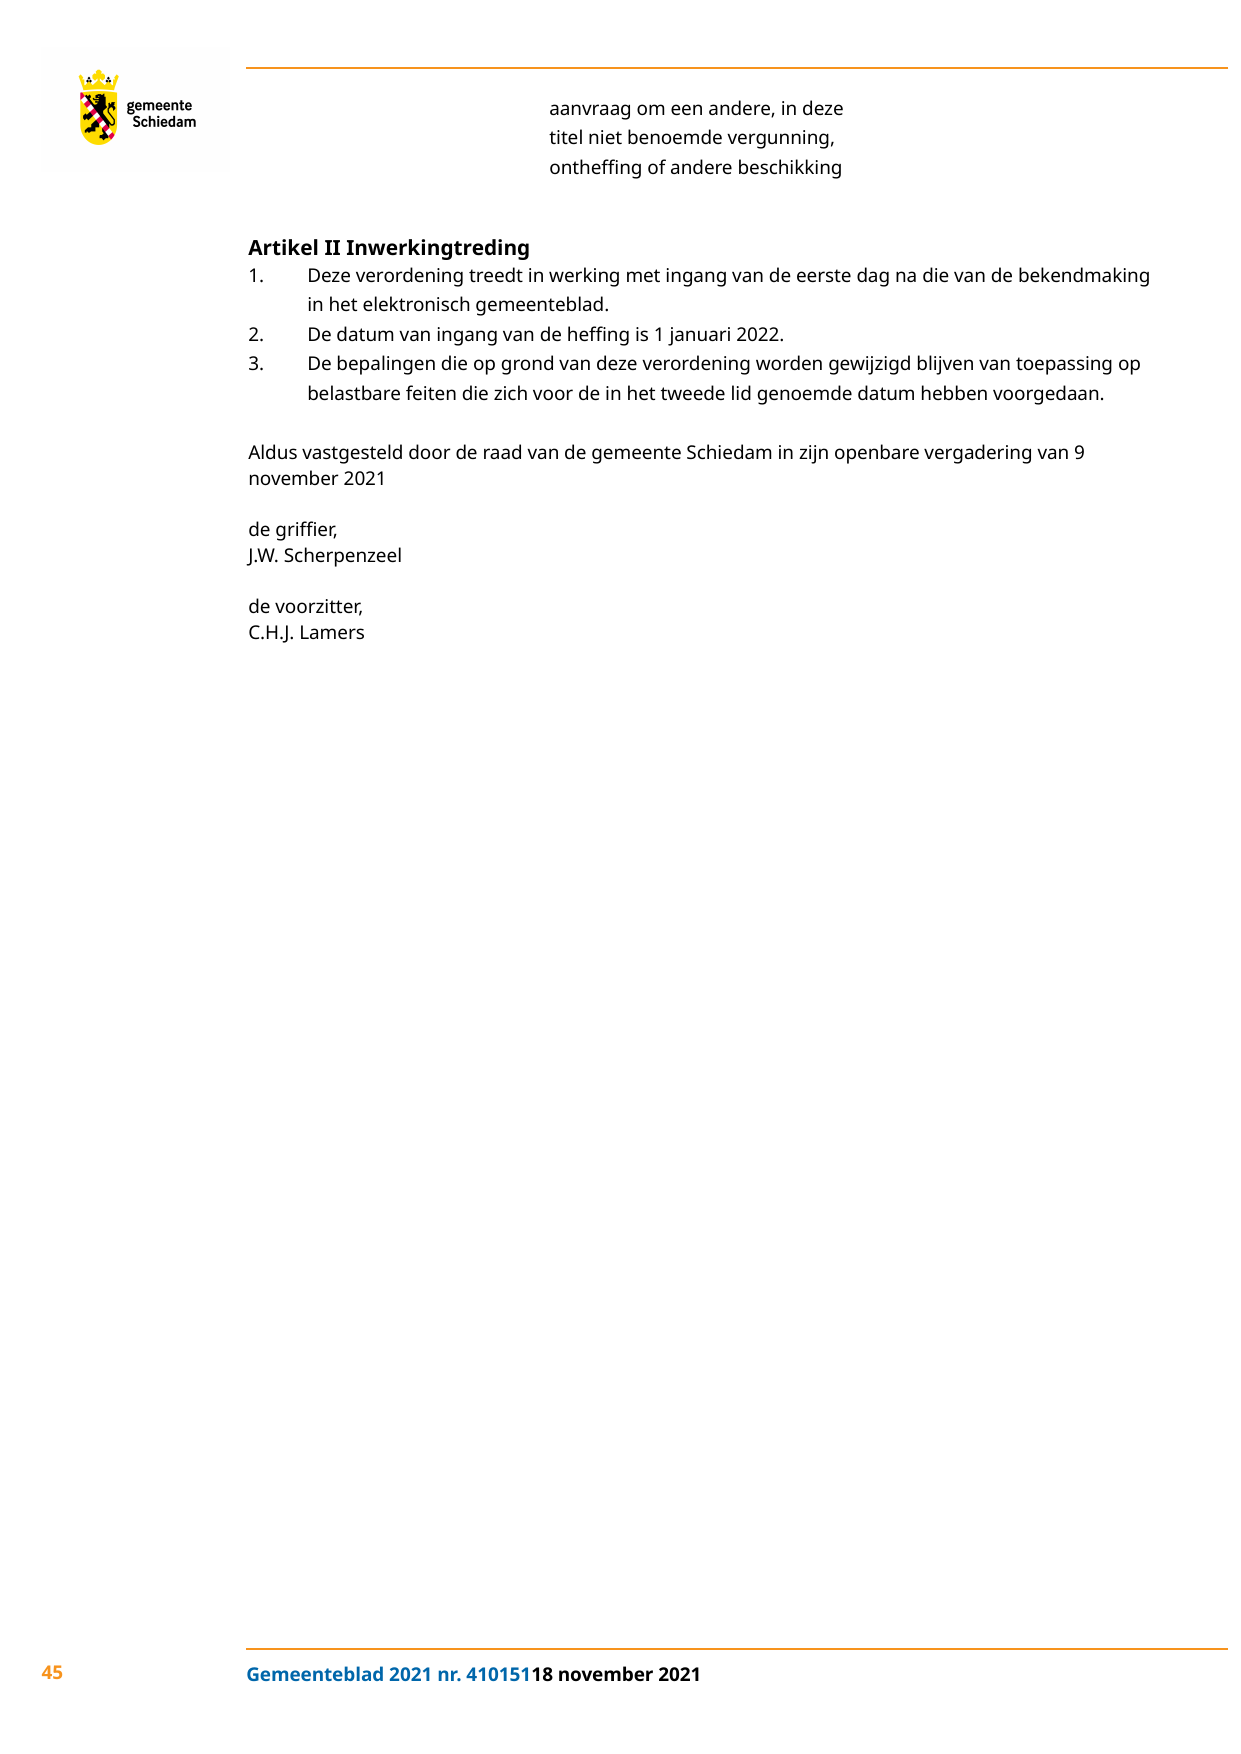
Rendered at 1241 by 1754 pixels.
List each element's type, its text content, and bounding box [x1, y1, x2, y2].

text Aldus vastgesteld door de raad van de gemeente Schiedam in zijn openbare vergadering van 9 november 2021 [248, 439, 1152, 491]
text J.W. Scherpenzeel [248, 542, 1152, 568]
picture [41, 47, 231, 172]
text C.H.J. Lamers [248, 619, 1152, 645]
table_cell aanvraag om een andere, in deze titel niet benoemde vergunning, ontheffing of andere beschikking [549, 95, 850, 180]
list De bepalingen die op grond van deze verordening worden gewijzigd blijven van toepassing op belastbare feiten die zich voor de in het tweede lid genoemde datum hebben voorgedaan. [248, 351, 1152, 406]
table_cell [248, 95, 549, 180]
text de griffier, [248, 516, 1152, 542]
list De datum van ingang van de heffing is 1 januari 2022. [248, 321, 1152, 347]
text Artikel II Inwerkingtreding [248, 233, 1152, 262]
list Deze verordening treedt in werking met ingang van de eerste dag na die van de bekendmaking in het elektronisch gemeenteblad. [248, 262, 1152, 317]
table_cell [850, 95, 1152, 180]
text de voorzitter, [248, 594, 1152, 619]
